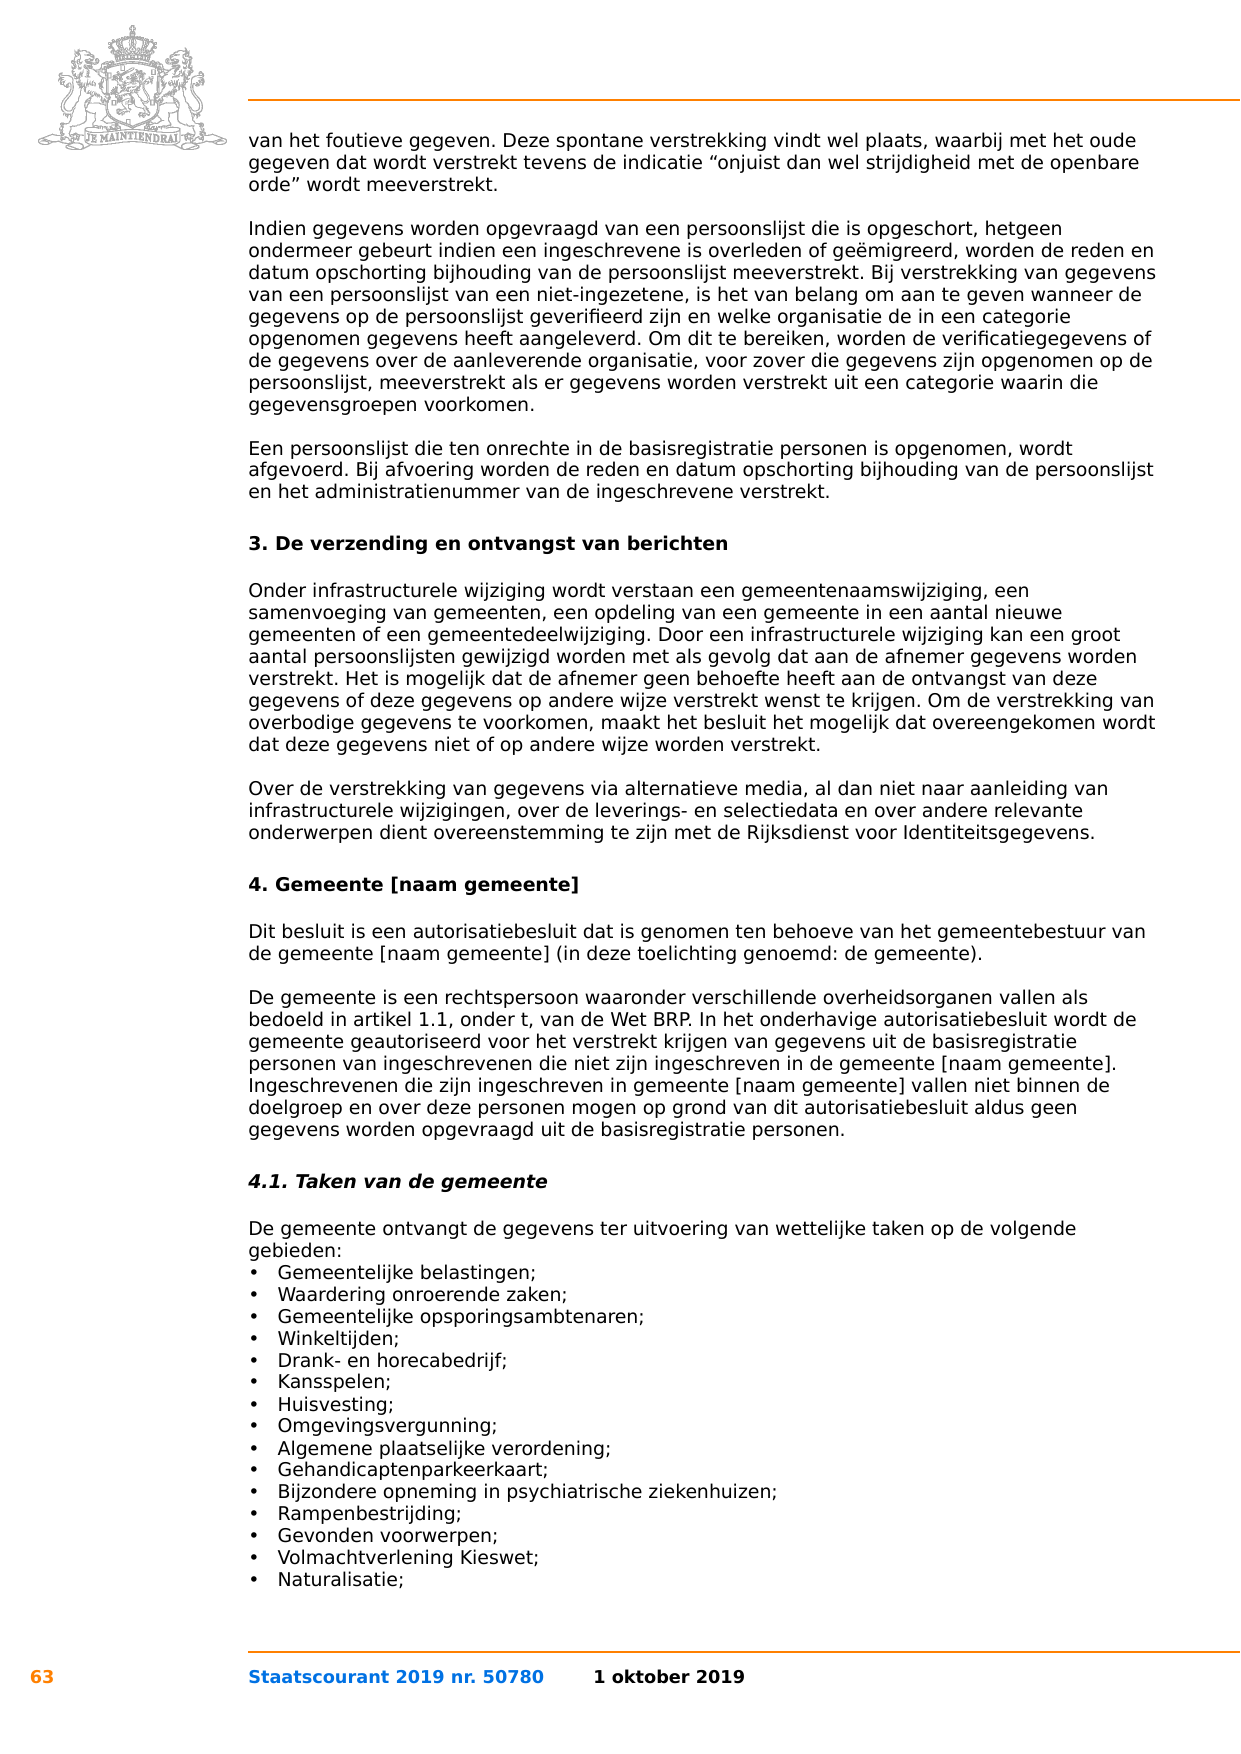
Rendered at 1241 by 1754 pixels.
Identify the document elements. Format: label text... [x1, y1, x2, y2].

text • Gehandicaptenparkeerkaart; [248, 1459, 1163, 1481]
text • Omgevingsvergunning; [248, 1415, 1163, 1437]
text Een persoonslijst die ten onrechte in de basisregistratie personen is opgenomen, wordt afgevoerd. Bij afvoering worden de reden en datum opschorting bijhouding van de persoonslijst en het administratienummer van de ingeschrevene verstrekt. [248, 437, 1163, 503]
text • Gemeentelijke opsporingsambtenaren; [248, 1306, 1163, 1327]
text De gemeente is een rechtspersoon waaronder verschillende overheidsorganen vallen als bedoeld in artikel 1.1, onder t, van de Wet BRP. In het onderhavige autorisatiebesluit wordt de gemeente geautoriseerd voor het verstrekt krijgen van gegevens uit de basisregistratie personen van ingeschrevenen die niet zijn ingeschreven in de gemeente [naam gemeente]. Ingeschrevenen die zijn ingeschreven in gemeente [naam gemeente] vallen niet binnen de doelgroep en over deze personen mogen op grond van dit autorisatiebesluit aldus geen gegevens worden opgevraagd uit de basisregistratie personen. [248, 987, 1163, 1141]
subtitle 3. De verzending en ontvangst van berichten [248, 533, 1163, 555]
text van het foutieve gegeven. Deze spontane verstrekking vindt wel plaats, waarbij met het oude gegeven dat wordt verstrekt tevens de indicatie “onjuist dan wel strijdigheid met de openbare orde” wordt meeverstrekt. [248, 130, 1163, 196]
text Over de verstrekking van gegevens via alternatieve media, al dan niet naar aanleiding van infrastructurele wijzigingen, over de leverings- en selectiedata en over andere relevante onderwerpen dient overeenstemming te zijn met de Rijksdienst voor Identiteitsgegevens. [248, 778, 1163, 844]
text • Gevonden voorwerpen; [248, 1525, 1163, 1547]
picture [38, 25, 227, 150]
text Dit besluit is een autorisatiebesluit dat is genomen ten behoeve van het gemeentebestuur van de gemeente [naam gemeente] (in deze toelichting genoemd: de gemeente). [248, 921, 1163, 965]
text • Huisvesting; [248, 1393, 1163, 1415]
text • Drank- en horecabedrijf; [248, 1349, 1163, 1371]
subtitle 4. Gemeente [naam gemeente] [248, 874, 1163, 896]
text • Winkeltijden; [248, 1327, 1163, 1349]
subtitle 4.1. Taken van de gemeente [248, 1171, 1163, 1193]
text • Waardering onroerende zaken; [248, 1283, 1163, 1306]
text • Rampenbestrijding; [248, 1503, 1163, 1525]
text • Kansspelen; [248, 1371, 1163, 1393]
text • Bijzondere opneming in psychiatrische ziekenhuizen; [248, 1481, 1163, 1503]
text • Naturalisatie; [248, 1569, 1163, 1591]
text • Algemene plaatselijke verordening; [248, 1437, 1163, 1459]
text Indien gegevens worden opgevraagd van een persoonslijst die is opgeschort, hetgeen ondermeer gebeurt indien een ingeschrevene is overleden of geëmigreerd, worden de reden en datum opschorting bijhouding van de persoonslijst meeverstrekt. Bij verstrekking van gegevens van een persoonslijst van een niet-ingezetene, is het van belang om aan te geven wanneer de gegevens op de persoonslijst geverifieerd zijn en welke organisatie de in een categorie opgenomen gegevens heeft aangeleverd. Om dit te bereiken, worden de verificatiegegevens of de gegevens over de aanleverende organisatie, voor zover die gegevens zijn opgenomen op de persoonslijst, meeverstrekt als er gegevens worden verstrekt uit een categorie waarin die gegevensgroepen voorkomen. [248, 218, 1163, 416]
text Onder infrastructurele wijziging wordt verstaan een gemeentenaamswijziging, een samenvoeging van gemeenten, een opdeling van een gemeente in een aantal nieuwe gemeenten of een gemeentedeelwijziging. Door een infrastructurele wijziging kan een groot aantal persoonslijsten gewijzigd worden met als gevolg dat aan de afnemer gegevens worden verstrekt. Het is mogelijk dat de afnemer geen behoefte heeft aan de ontvangst van deze gegevens of deze gegevens op andere wijze verstrekt wenst te krijgen. Om de verstrekking van overbodige gegevens te voorkomen, maakt het besluit het mogelijk dat overeengekomen wordt dat deze gegevens niet of op andere wijze worden verstrekt. [248, 580, 1163, 756]
text • Gemeentelijke belastingen; [248, 1262, 1163, 1283]
text De gemeente ontvangt de gegevens ter uitvoering van wettelijke taken op de volgende gebieden: [248, 1218, 1163, 1262]
text • Volmachtverlening Kieswet; [248, 1547, 1163, 1569]
